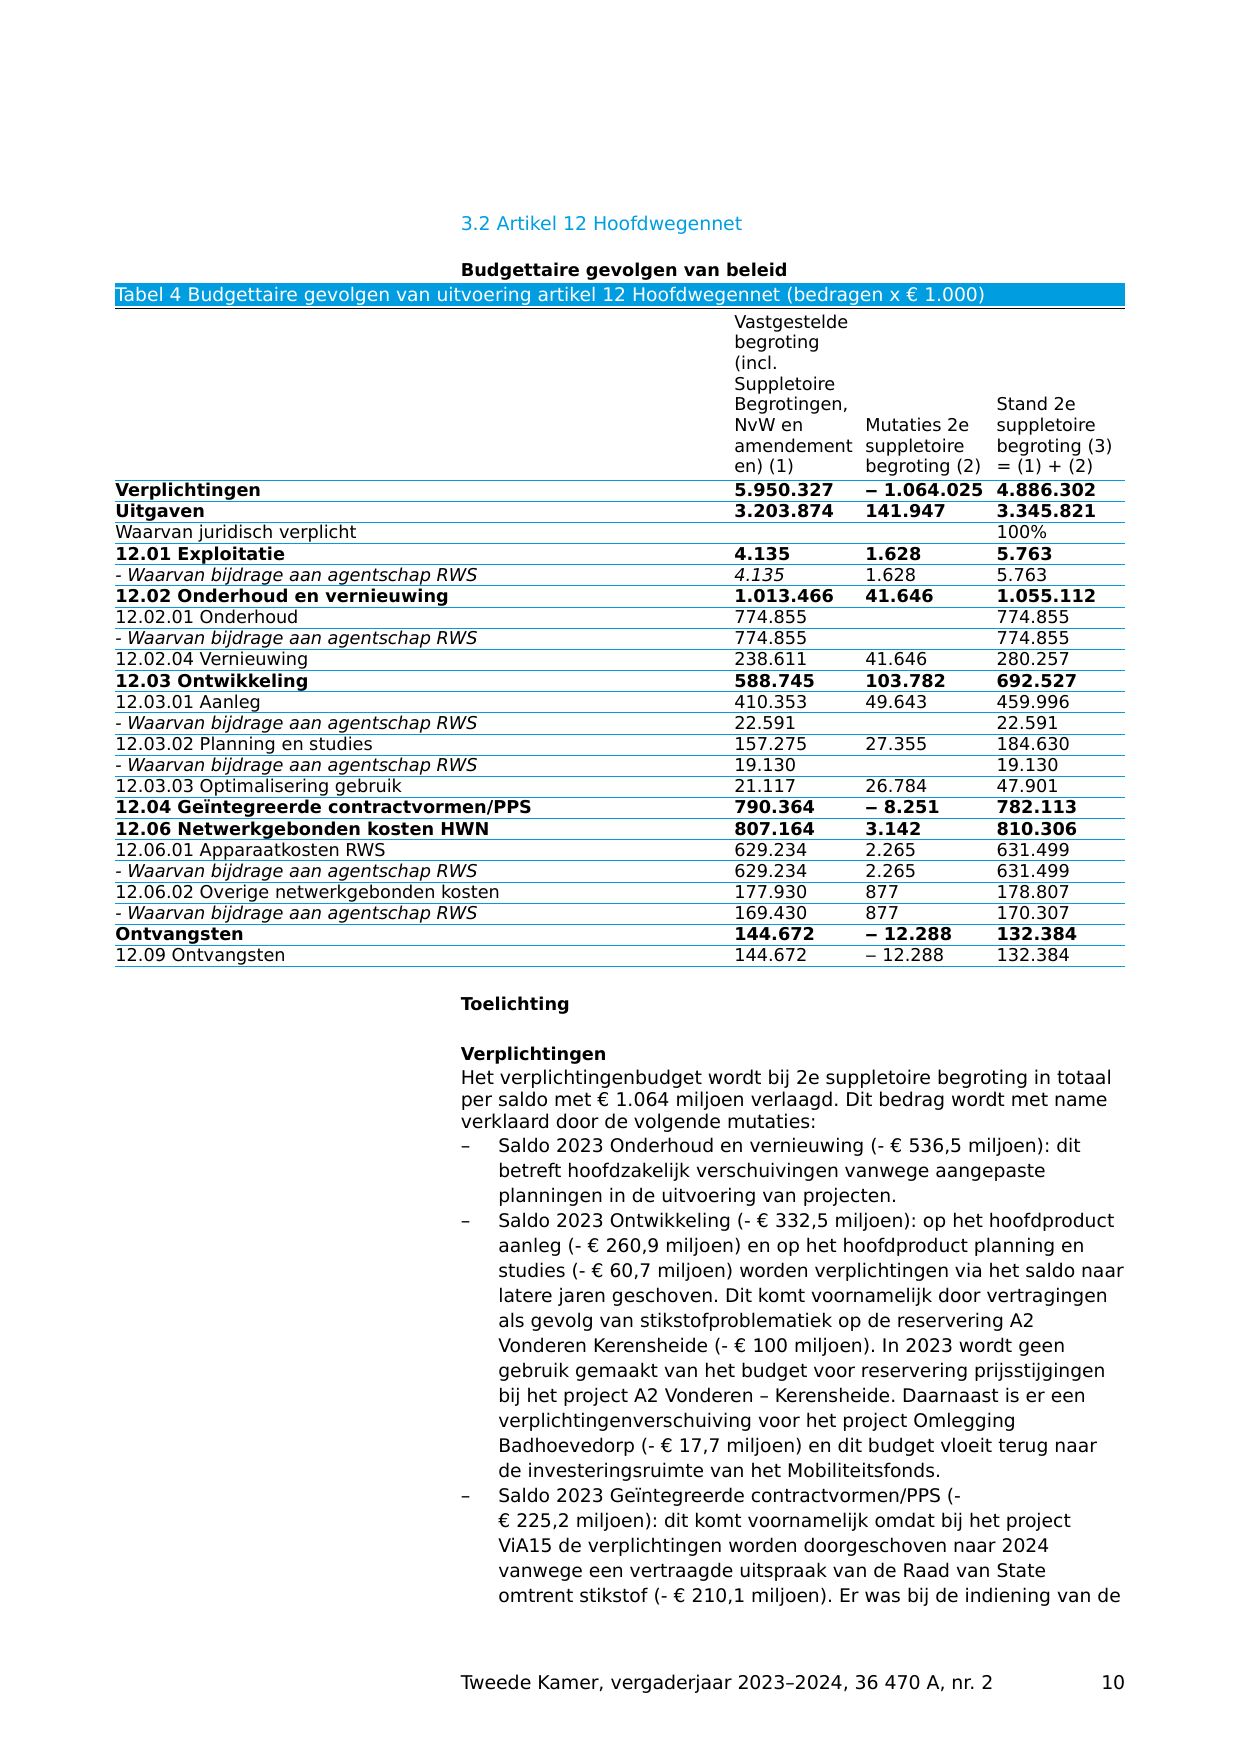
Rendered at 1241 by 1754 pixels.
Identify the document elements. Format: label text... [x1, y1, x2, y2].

text Budgettaire gevolgen van beleid [461, 258, 1125, 281]
table_cell Verplichtingen [115, 481, 731, 501]
table_cell 157.275 [731, 735, 862, 754]
list Saldo 2023 Geïntegreerde contractvormen/PPS (- € 225,2 miljoen): dit komt voornamelijk omdat bij het project ViA15 de verplichtingen worden doorgeschoven naar 2024 vanwege een vertraagde uitspraak van de Raad van State omtrent stikstof (- € 210,1 miljoen). Er was bij de indiening van de [461, 1482, 1125, 1607]
table_cell 21.117 [731, 777, 862, 797]
table_cell ‒ 12.288 [862, 946, 993, 966]
table_cell 132.384 [994, 946, 1125, 966]
table_cell 4.135 [731, 544, 862, 564]
table_cell 19.130 [994, 756, 1125, 776]
table_cell 810.306 [994, 819, 1125, 839]
table_cell - Waarvan bijdrage aan agentschap RWS [115, 904, 731, 924]
table_cell 2.265 [862, 861, 993, 881]
table_cell 41.646 [862, 650, 993, 670]
table_cell 629.234 [731, 840, 862, 860]
table_cell 169.430 [731, 904, 862, 924]
table_cell 12.06.01 Apparaatkosten RWS [115, 840, 731, 860]
table_cell 26.784 [862, 777, 993, 797]
table_cell 12.03 Ontwikkeling [115, 671, 731, 691]
table_cell 22.591 [994, 713, 1125, 733]
table_cell ‒ 12.288 [862, 925, 993, 945]
table_cell [862, 629, 993, 649]
table_cell 49.643 [862, 692, 993, 712]
table_cell 12.02 Onderhoud en vernieuwing [115, 586, 731, 607]
table_cell 774.855 [731, 608, 862, 628]
table_cell [862, 713, 993, 733]
table_cell - Waarvan bijdrage aan agentschap RWS [115, 713, 731, 733]
table_cell [862, 608, 993, 628]
table_cell 877 [862, 883, 993, 903]
list Saldo 2023 Ontwikkeling (- € 332,5 miljoen): op het hoofdproduct aanleg (- € 260,9 miljoen) en op het hoofdproduct planning en studies (- € 60,7 miljoen) worden verplichtingen via het saldo naar latere jaren geschoven. Dit komt voornamelijk door vertragingen als gevolg van stikstofproblematiek op de reservering A2 Vonderen Kerensheide (- € 100 miljoen). In 2023 wordt geen gebruik gemaakt van het budget voor reservering prijsstijgingen bij het project A2 Vonderen – Kerensheide. Daarnaast is er een verplichtingenverschuiving voor het project Omlegging Badhoevedorp (- € 17,7 miljoen) en dit budget vloeit terug naar de investeringsruimte van het Mobiliteitsfonds. [461, 1207, 1125, 1482]
table_cell 4.886.302 [994, 481, 1125, 501]
table_cell ‒ 8.251 [862, 798, 993, 818]
table_cell 5.763 [994, 544, 1125, 564]
table_cell 19.130 [731, 756, 862, 776]
table_cell 12.02.04 Vernieuwing [115, 650, 731, 670]
table_cell 1.055.112 [994, 586, 1125, 607]
table_cell Waarvan juridisch verplicht [115, 523, 731, 543]
table_cell 100% [994, 523, 1125, 543]
table_cell 280.257 [994, 650, 1125, 670]
table_cell 1.628 [862, 565, 993, 585]
table_cell 459.996 [994, 692, 1125, 712]
text Het verplichtingenbudget wordt bij 2e suppletoire begroting in totaal per saldo met € 1.064 miljoen verlaagd. Dit bedrag wordt met name verklaard door de volgende mutaties: [461, 1067, 1125, 1132]
table_cell - Waarvan bijdrage aan agentschap RWS [115, 565, 731, 585]
table_cell 629.234 [731, 861, 862, 881]
table_cell 238.611 [731, 650, 862, 670]
table_cell 184.630 [994, 735, 1125, 754]
table_cell 41.646 [862, 586, 993, 607]
table_cell Ontvangsten [115, 925, 731, 945]
table_cell 692.527 [994, 671, 1125, 691]
table_cell Mutaties 2e suppletoire begroting (2) [862, 309, 993, 480]
table_cell 103.782 [862, 671, 993, 691]
table_cell 4.135 [731, 565, 862, 585]
table_cell 177.930 [731, 883, 862, 903]
table_cell Vastgestelde begroting (incl. Suppletoire Begrotingen, NvW en amendementen) (1) [731, 309, 862, 480]
table_cell 877 [862, 904, 993, 924]
table_cell 588.745 [731, 671, 862, 691]
table_cell 12.06 Netwerkgebonden kosten HWN [115, 819, 731, 839]
table_cell 12.03.02 Planning en studies [115, 735, 731, 754]
table_cell 782.113 [994, 798, 1125, 818]
table_cell 1.013.466 [731, 586, 862, 607]
table_cell 807.164 [731, 819, 862, 839]
table_cell 12.02.01 Onderhoud [115, 608, 731, 628]
table_cell [862, 523, 993, 543]
table_cell 3.203.874 [731, 502, 862, 522]
table_cell 12.03.01 Aanleg [115, 692, 731, 712]
table_cell Stand 2e suppletoire begroting (3) = (1) + (2) [994, 309, 1125, 480]
table_cell 12.03.03 Optimalisering gebruik [115, 777, 731, 797]
text Verplichtingen [461, 1042, 1125, 1064]
table_cell ‒ 1.064.025 [862, 481, 993, 501]
table_cell [862, 756, 993, 776]
table_cell 3.345.821 [994, 502, 1125, 522]
table_cell 790.364 [731, 798, 862, 818]
table_cell - Waarvan bijdrage aan agentschap RWS [115, 629, 731, 649]
table_cell 2.265 [862, 840, 993, 860]
table_cell 410.353 [731, 692, 862, 712]
table_cell 47.901 [994, 777, 1125, 797]
table_cell 5.763 [994, 565, 1125, 585]
table_cell 774.855 [994, 608, 1125, 628]
table_cell 12.01 Exploitatie [115, 544, 731, 564]
table_cell 178.807 [994, 883, 1125, 903]
table_cell 12.04 Geïntegreerde contractvormen/PPS [115, 798, 731, 818]
table_cell 631.499 [994, 861, 1125, 881]
table_cell 5.950.327 [731, 481, 862, 501]
table_cell 12.06.02 Overige netwerkgebonden kosten [115, 883, 731, 903]
table_cell [731, 523, 862, 543]
table_cell 141.947 [862, 502, 993, 522]
list Saldo 2023 Onderhoud en vernieuwing (- € 536,5 miljoen): dit betreft hoofdzakelijk verschuivingen vanwege aangepaste planningen in de uitvoering van projecten. [461, 1132, 1125, 1207]
table_cell 144.672 [731, 925, 862, 945]
table_cell 774.855 [994, 629, 1125, 649]
table_cell - Waarvan bijdrage aan agentschap RWS [115, 861, 731, 881]
table_cell 144.672 [731, 946, 862, 966]
table_cell 1.628 [862, 544, 993, 564]
table_cell 170.307 [994, 904, 1125, 924]
table_cell 132.384 [994, 925, 1125, 945]
text Toelichting [461, 992, 1125, 1014]
table_cell 3.142 [862, 819, 993, 839]
table_cell 22.591 [731, 713, 862, 733]
title 3.2 Artikel 12 Hoofdwegennet [461, 213, 1125, 235]
table_cell 12.09 Ontvangsten [115, 946, 731, 966]
table_cell [115, 309, 731, 480]
table_cell 27.355 [862, 735, 993, 754]
table_cell 774.855 [731, 629, 862, 649]
table_cell Uitgaven [115, 502, 731, 522]
table_cell 631.499 [994, 840, 1125, 860]
table_cell - Waarvan bijdrage aan agentschap RWS [115, 756, 731, 776]
